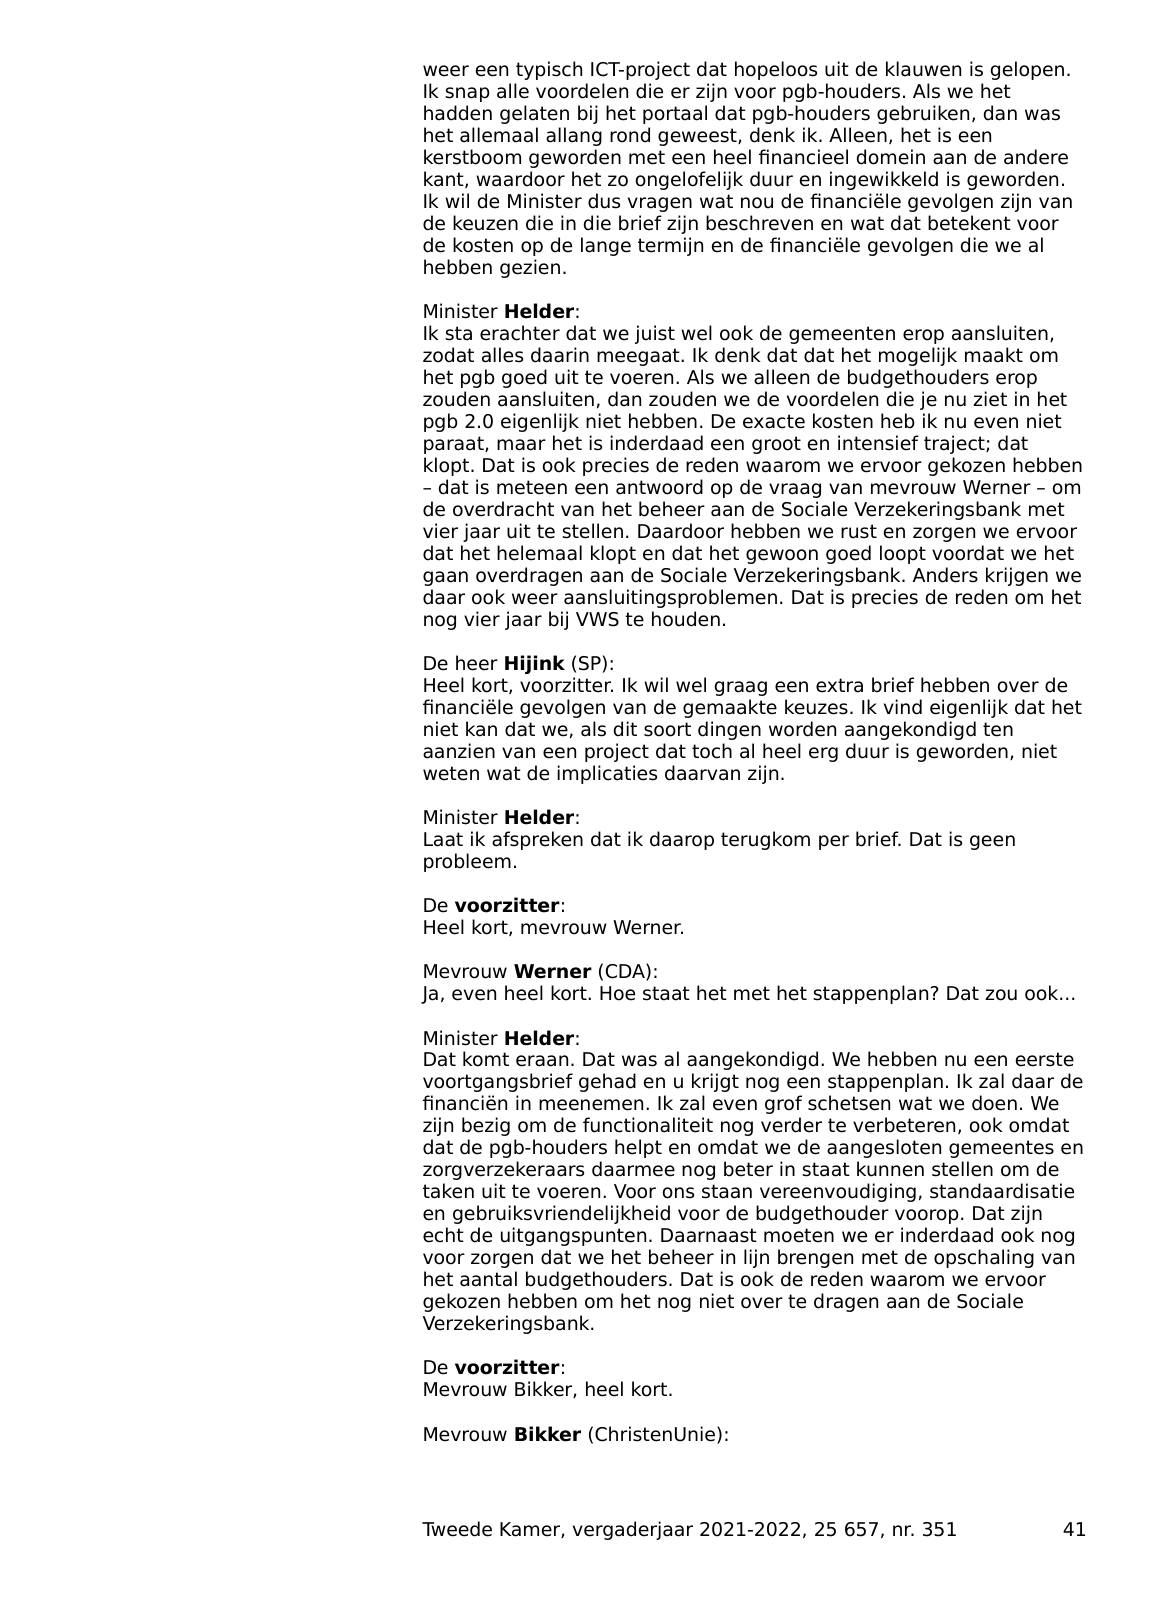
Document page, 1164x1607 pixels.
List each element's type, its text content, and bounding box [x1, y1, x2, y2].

text weer een typisch ICT-project dat hopeloos uit de klauwen is gelopen. Ik snap alle voordelen die er zijn voor pgb-houders. Als we het hadden gelaten bij het portaal dat pgb-houders gebruiken, dan was het allemaal allang rond geweest, denk ik. Alleen, het is een kerstboom geworden met een heel financieel domein aan de andere kant, waardoor het zo ongelofelijk duur en ingewikkeld is geworden. Ik wil de Minister dus vragen wat nou de financiële gevolgen zijn van de keuzen die in die brief zijn beschreven en wat dat betekent voor de kosten op de lange termijn en de financiële gevolgen die we al hebben gezien. [422, 59, 1087, 279]
text De voorzitter: [422, 895, 1087, 917]
text Dat komt eraan. Dat was al aangekondigd. We hebben nu een eerste voortgangsbrief gehad en u krijgt nog een stappenplan. Ik zal daar de financiën in meenemen. Ik zal even grof schetsen wat we doen. We zijn bezig om de functionaliteit nog verder te verbeteren, ook omdat dat de pgb-houders helpt en omdat we de aangesloten gemeentes en zorgverzekeraars daarmee nog beter in staat kunnen stellen om de taken uit te voeren. Voor ons staan vereenvoudiging, standaardisatie en gebruiksvriendelijkheid voor de budgethouder voorop. Dat zijn echt de uitgangspunten. Daarnaast moeten we er inderdaad ook nog voor zorgen dat we het beheer in lijn brengen met de opschaling van het aantal budgethouders. Dat is ook de reden waarom we ervoor gekozen hebben om het nog niet over te dragen aan de Sociale Verzekeringsbank. [422, 1049, 1087, 1335]
text Mevrouw Bikker (ChristenUnie): [422, 1423, 1087, 1445]
text Ik sta erachter dat we juist wel ook de gemeenten erop aansluiten, zodat alles daarin meegaat. Ik denk dat dat het mogelijk maakt om het pgb goed uit te voeren. Als we alleen de budgethouders erop zouden aansluiten, dan zouden we de voordelen die je nu ziet in het pgb 2.0 eigenlijk niet hebben. De exacte kosten heb ik nu even niet paraat, maar het is inderdaad een groot en intensief traject; dat klopt. Dat is ook precies de reden waarom we ervoor gekozen hebben – dat is meteen een antwoord op de vraag van mevrouw Werner – om de overdracht van het beheer aan de Sociale Verzekeringsbank met vier jaar uit te stellen. Daardoor hebben we rust en zorgen we ervoor dat het helemaal klopt en dat het gewoon goed loopt voordat we het gaan overdragen aan de Sociale Verzekeringsbank. Anders krijgen we daar ook weer aansluitingsproblemen. Dat is precies de reden om het nog vier jaar bij VWS te houden. [422, 323, 1087, 631]
text De heer Hijink (SP): [422, 653, 1087, 675]
text Minister Helder: [422, 807, 1087, 829]
text Minister Helder: [422, 301, 1087, 323]
text Minister Helder: [422, 1027, 1087, 1049]
text Heel kort, mevrouw Werner. [422, 917, 1087, 939]
text Mevrouw Werner (CDA): [422, 961, 1087, 983]
text Laat ik afspreken dat ik daarop terugkom per brief. Dat is geen probleem. [422, 829, 1087, 873]
text Mevrouw Bikker, heel kort. [422, 1379, 1087, 1401]
text Heel kort, voorzitter. Ik wil wel graag een extra brief hebben over de financiële gevolgen van de gemaakte keuzes. Ik vind eigenlijk dat het niet kan dat we, als dit soort dingen worden aangekondigd ten aanzien van een project dat toch al heel erg duur is geworden, niet weten wat de implicaties daarvan zijn. [422, 675, 1087, 785]
text De voorzitter: [422, 1357, 1087, 1379]
text Ja, even heel kort. Hoe staat het met het stappenplan? Dat zou ook... [422, 983, 1087, 1005]
